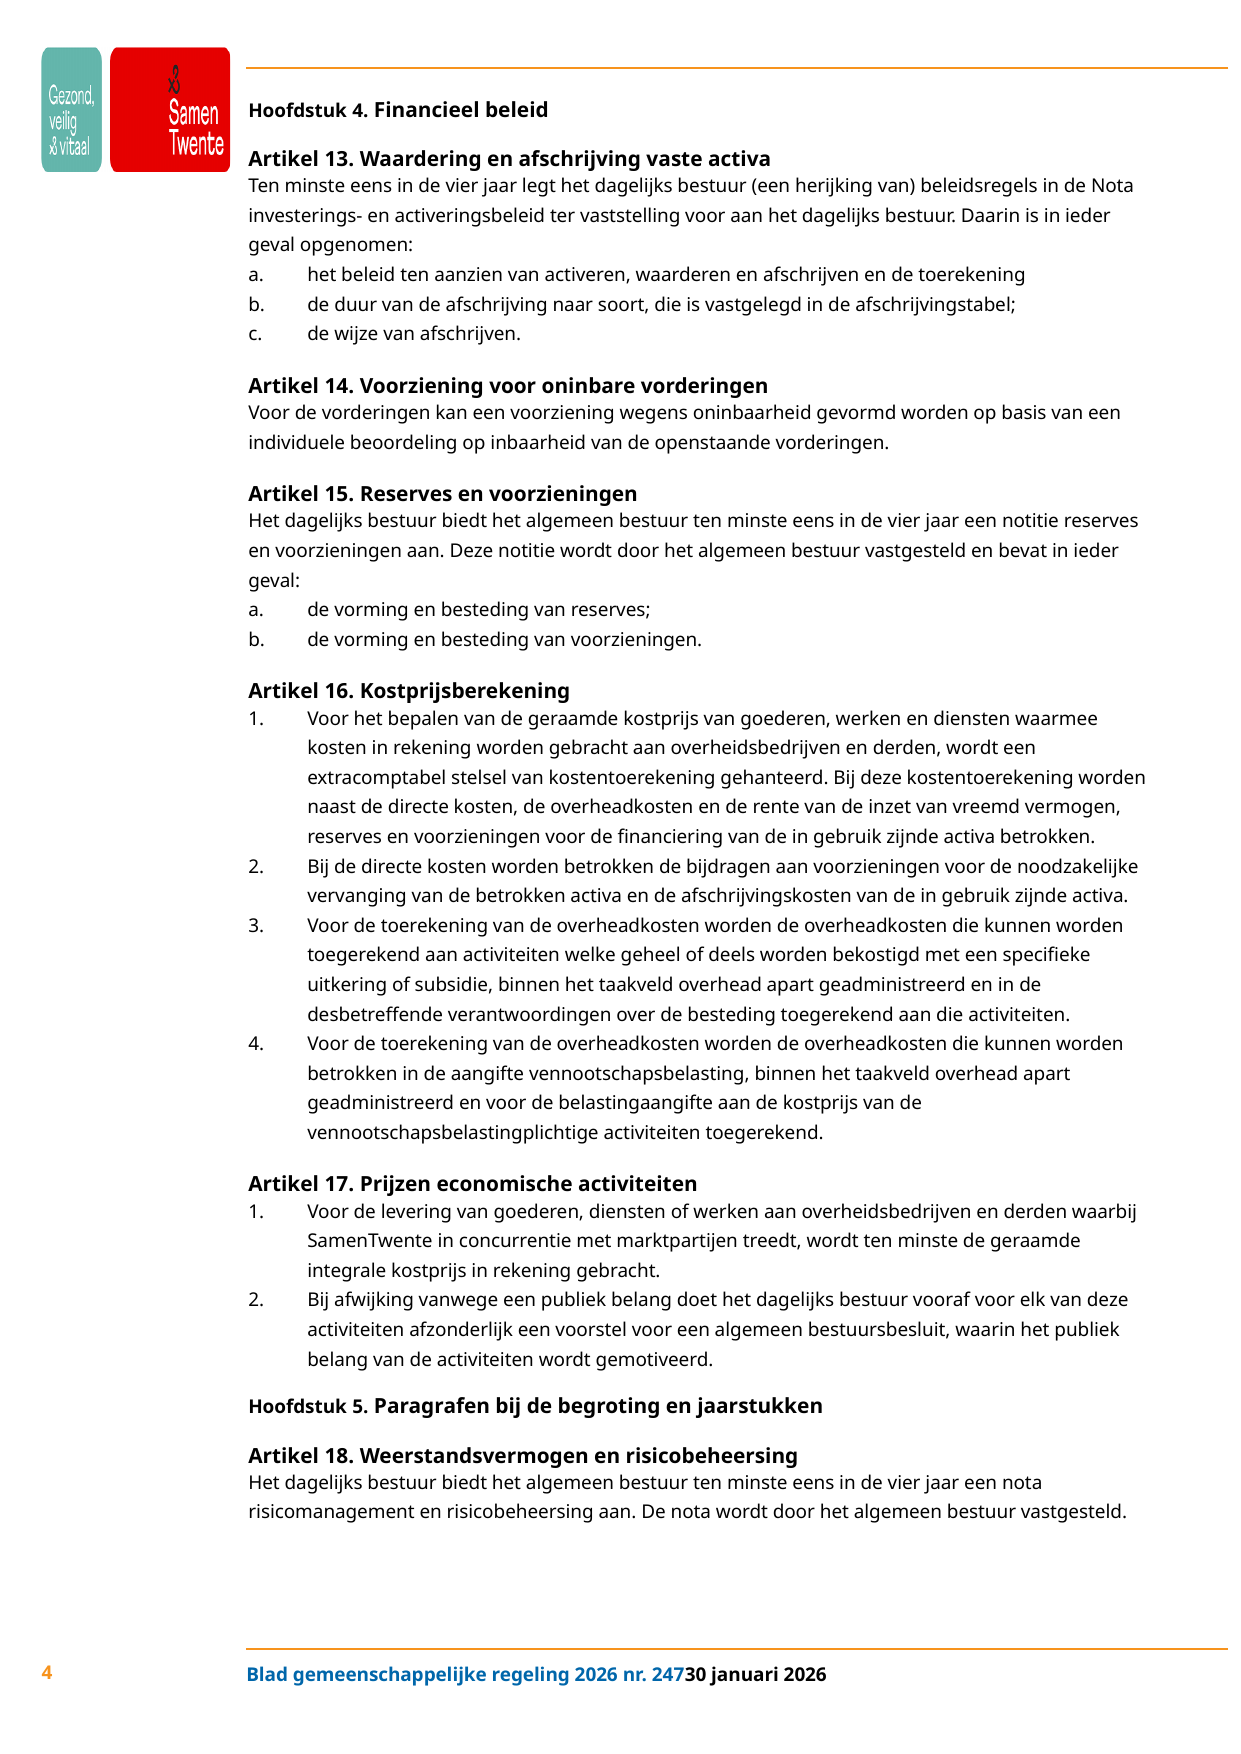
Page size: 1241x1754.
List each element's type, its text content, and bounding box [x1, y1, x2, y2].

list Voor het bepalen van de geraamde kostprijs van goederen, werken en diensten waarmee kosten in rekening worden gebracht aan overheidsbedrijven en derden, wordt een extracomptabel stelsel van kostentoerekening gehanteerd. Bij deze kostentoerekening worden naast de directe kosten, de overheadkosten en de rente van de inzet van vreemd vermogen, reserves en voorzieningen voor de financiering van de in gebruik zijnde activa betrokken. [248, 705, 1152, 849]
text Het dagelijks bestuur biedt het algemeen bestuur ten minste eens in de vier jaar een notitie reserves en voorzieningen aan. Deze notitie wordt door het algemeen bestuur vastgesteld en bevat in ieder geval: [248, 508, 1152, 593]
text Hoofdstuk 5. Paragrafen bij de begroting en jaarstukken [248, 1391, 1152, 1420]
list Bij de directe kosten worden betrokken de bijdragen aan voorzieningen voor de noodzakelijke vervanging van de betrokken activa en de afschrijvingskosten van de in gebruik zijnde activa. [248, 853, 1152, 908]
text Hoofdstuk 4. Financieel beleid [248, 95, 1152, 123]
list de vorming en besteding van reserves; [248, 596, 1152, 622]
list de vorming en besteding van voorzieningen. [248, 626, 1152, 652]
text Artikel 15. Reserves en voorzieningen [248, 479, 1152, 508]
list Bij afwijking vanwege een publiek belang doet het dagelijks bestuur vooraf voor elk van deze activiteiten afzonderlijk een voorstel voor een algemeen bestuursbesluit, waarin het publiek belang van de activiteiten wordt gemotiveerd. [248, 1287, 1152, 1372]
text Artikel 17. Prijzen economische activiteiten [248, 1169, 1152, 1198]
text Artikel 13. Waardering en afschrijving vaste activa [248, 144, 1152, 172]
text Het dagelijks bestuur biedt het algemeen bestuur ten minste eens in de vier jaar een nota risicomanagement en risicobeheersing aan. De nota wordt door het algemeen bestuur vastgesteld. [248, 1469, 1152, 1524]
list Voor de levering van goederen, diensten of werken aan overheidsbedrijven en derden waarbij SamenTwente in concurrentie met marktpartijen treedt, wordt ten minste de geraamde integrale kostprijs in rekening gebracht. [248, 1198, 1152, 1283]
list Voor de toerekening van de overheadkosten worden de overheadkosten die kunnen worden toegerekend aan activiteiten welke geheel of deels worden bekostigd met een specifieke uitkering of subsidie, binnen het taakveld overhead apart geadministreerd en in de desbetreffende verantwoordingen over de besteding toegerekend aan die activiteiten. [248, 912, 1152, 1026]
list het beleid ten aanzien van activeren, waarderen en afschrijven en de toerekening [248, 261, 1152, 287]
text Artikel 14. Voorziening voor oninbare vorderingen [248, 371, 1152, 399]
text Voor de vorderingen kan een voorziening wegens oninbaarheid gevormd worden op basis van een individuele beoordeling op inbaarheid van de openstaande vorderingen. [248, 399, 1152, 454]
text Artikel 16. Kostprijsberekening [248, 676, 1152, 705]
list Voor de toerekening van de overheadkosten worden de overheadkosten die kunnen worden betrokken in de aangifte vennootschapsbelasting, binnen het taakveld overhead apart geadministreerd en voor de belastingaangifte aan de kostprijs van de vennootschapsbelastingplichtige activiteiten toegerekend. [248, 1030, 1152, 1145]
list de wijze van afschrijven. [248, 320, 1152, 346]
list de duur van de afschrijving naar soort, die is vastgelegd in de afschrijvingstabel; [248, 291, 1152, 317]
text Artikel 18. Weerstandsvermogen en risicobeheersing [248, 1441, 1152, 1469]
text Ten minste eens in de vier jaar legt het dagelijks bestuur (een herijking van) beleidsregels in de Nota investerings- en activeringsbeleid ter vaststelling voor aan het dagelijks bestuur. Daarin is in ieder geval opgenomen: [248, 172, 1152, 257]
picture [41, 47, 231, 172]
